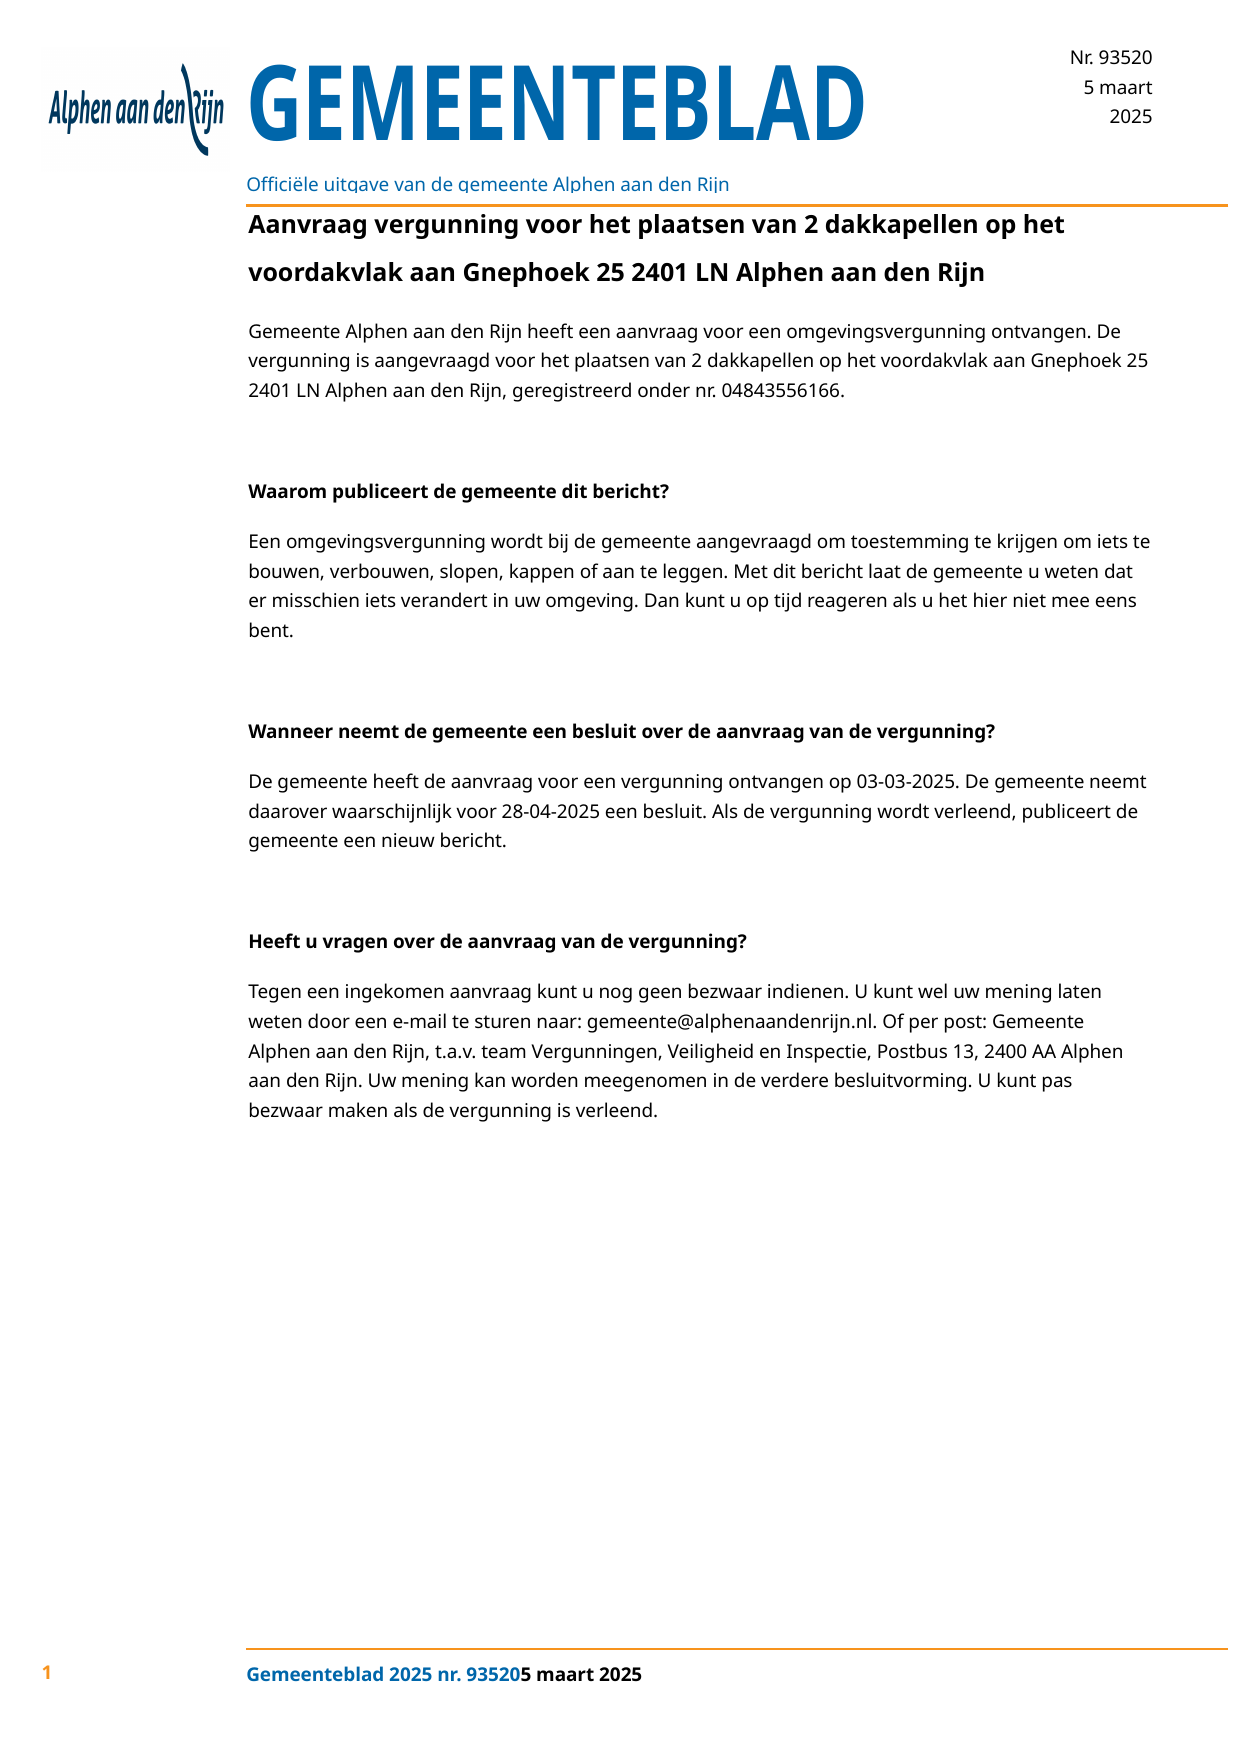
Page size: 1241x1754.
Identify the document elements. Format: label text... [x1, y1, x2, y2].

text Een omgevingsvergunning wordt bij de gemeente aangevraagd om toestemming te krijgen om iets te bouwen, verbouwen, slopen, kappen of aan te leggen. Met dit bericht laat de gemeente u weten dat er misschien iets verandert in uw omgeving. Dan kunt u op tijd reageren als u het hier niet mee eens bent. [248, 528, 1152, 643]
text Waarom publiceert de gemeente dit bericht? [248, 478, 1152, 504]
picture [41, 47, 231, 172]
text Heeft u vragen over de aanvraag van de vergunning? [248, 928, 1152, 954]
text Wanneer neemt de gemeente een besluit over de aanvraag van de vergunning? [248, 718, 1152, 744]
text Aanvraag vergunning voor het plaatsen van 2 dakkapellen op het voordakvlak aan Gnephoek 25 2401 LN Alphen aan den Rijn [248, 207, 1152, 288]
text De gemeente heeft de aanvraag voor een vergunning ontvangen op 03-03-2025. De gemeente neemt daarover waarschijnlijk voor 28-04-2025 een besluit. Als de vergunning wordt verleend, publiceert de gemeente een nieuw bericht. [248, 768, 1152, 853]
text Tegen een ingekomen aanvraag kunt u nog geen bezwaar indienen. U kunt wel uw mening laten weten door een e-mail te sturen naar: gemeente@alphenaandenrijn.nl. Of per post: Gemeente Alphen aan den Rijn, t.a.v. team Vergunningen, Veiligheid en Inspectie, Postbus 13, 2400 AA Alphen aan den Rijn. Uw mening kan worden meegenomen in de verdere besluitvorming. U kunt pas bezwaar maken als de vergunning is verleend. [248, 979, 1152, 1123]
text Gemeente Alphen aan den Rijn heeft een aanvraag voor een omgevingsvergunning ontvangen. De vergunning is aangevraagd voor het plaatsen van 2 dakkapellen op het voordakvlak aan Gnephoek 25 2401 LN Alphen aan den Rijn, geregistreerd onder nr. 04843556166. [248, 318, 1152, 403]
